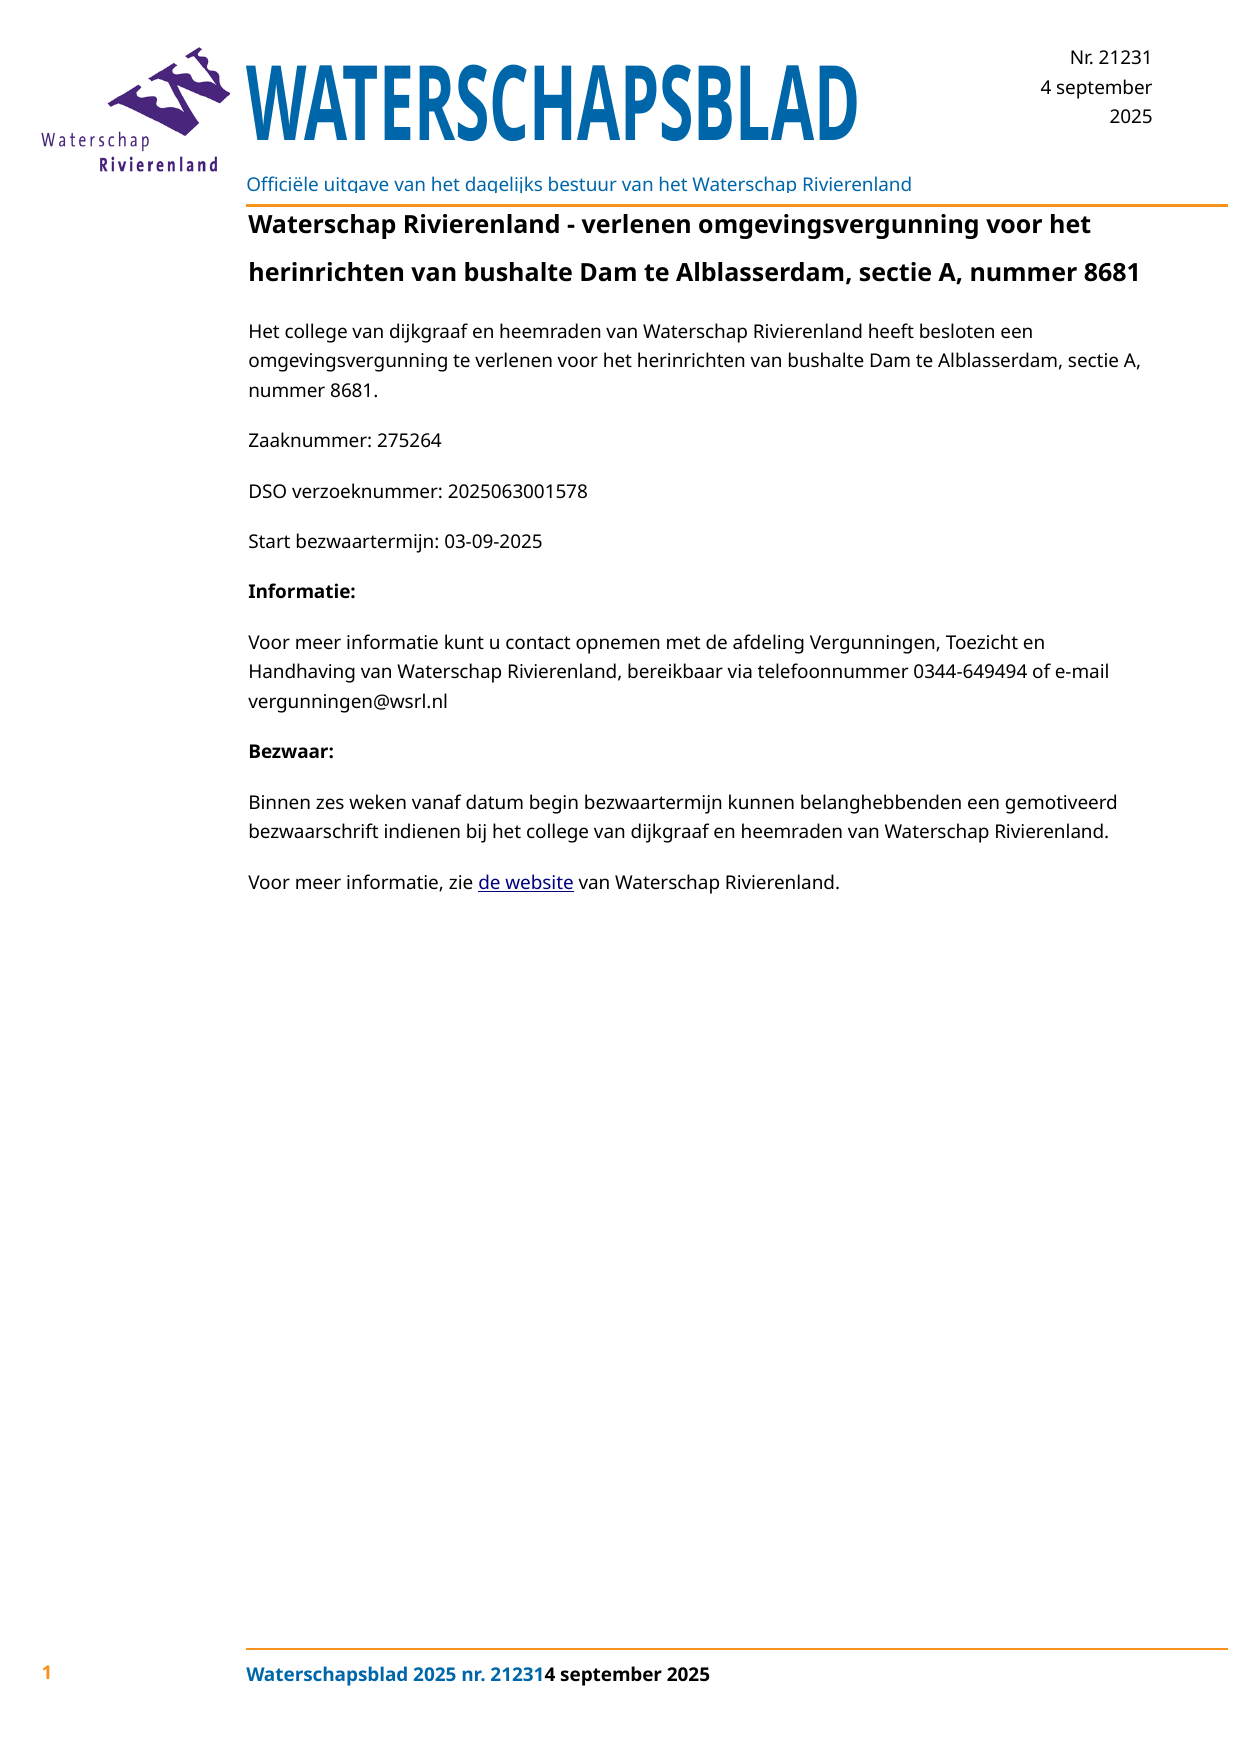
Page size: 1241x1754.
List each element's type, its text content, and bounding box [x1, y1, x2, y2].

text Het college van dijkgraaf en heemraden van Waterschap Rivierenland heeft besloten een omgevingsvergunning te verlenen voor het herinrichten van bushalte Dam te Alblasserdam, sectie A, nummer 8681. [248, 318, 1152, 403]
text Binnen zes weken vanaf datum begin bezwaartermijn kunnen belanghebbenden een gemotiveerd bezwaarschrift indienen bij het college van dijkgraaf en heemraden van Waterschap Rivierenland. [248, 789, 1152, 844]
text Waterschap Rivierenland - verlenen omgevingsvergunning voor het herinrichten van bushalte Dam te Alblasserdam, sectie A, nummer 8681 [248, 207, 1152, 288]
text Voor meer informatie kunt u contact opnemen met de afdeling Vergunningen, Toezicht en Handhaving van Waterschap Rivierenland, bereikbaar via telefoonnummer 0344-649494 of e-mail vergunningen@wsrl.nl [248, 629, 1152, 714]
picture [41, 47, 231, 172]
text Zaaknummer: 275264 [248, 427, 1152, 453]
text Voor meer informatie, zie de website van Waterschap Rivierenland. [248, 869, 1152, 895]
text Start bezwaartermijn: 03-09-2025 [248, 528, 1152, 554]
text Informatie: [248, 579, 1152, 604]
text Bezwaar: [248, 739, 1152, 764]
text DSO verzoeknummer: 2025063001578 [248, 478, 1152, 504]
